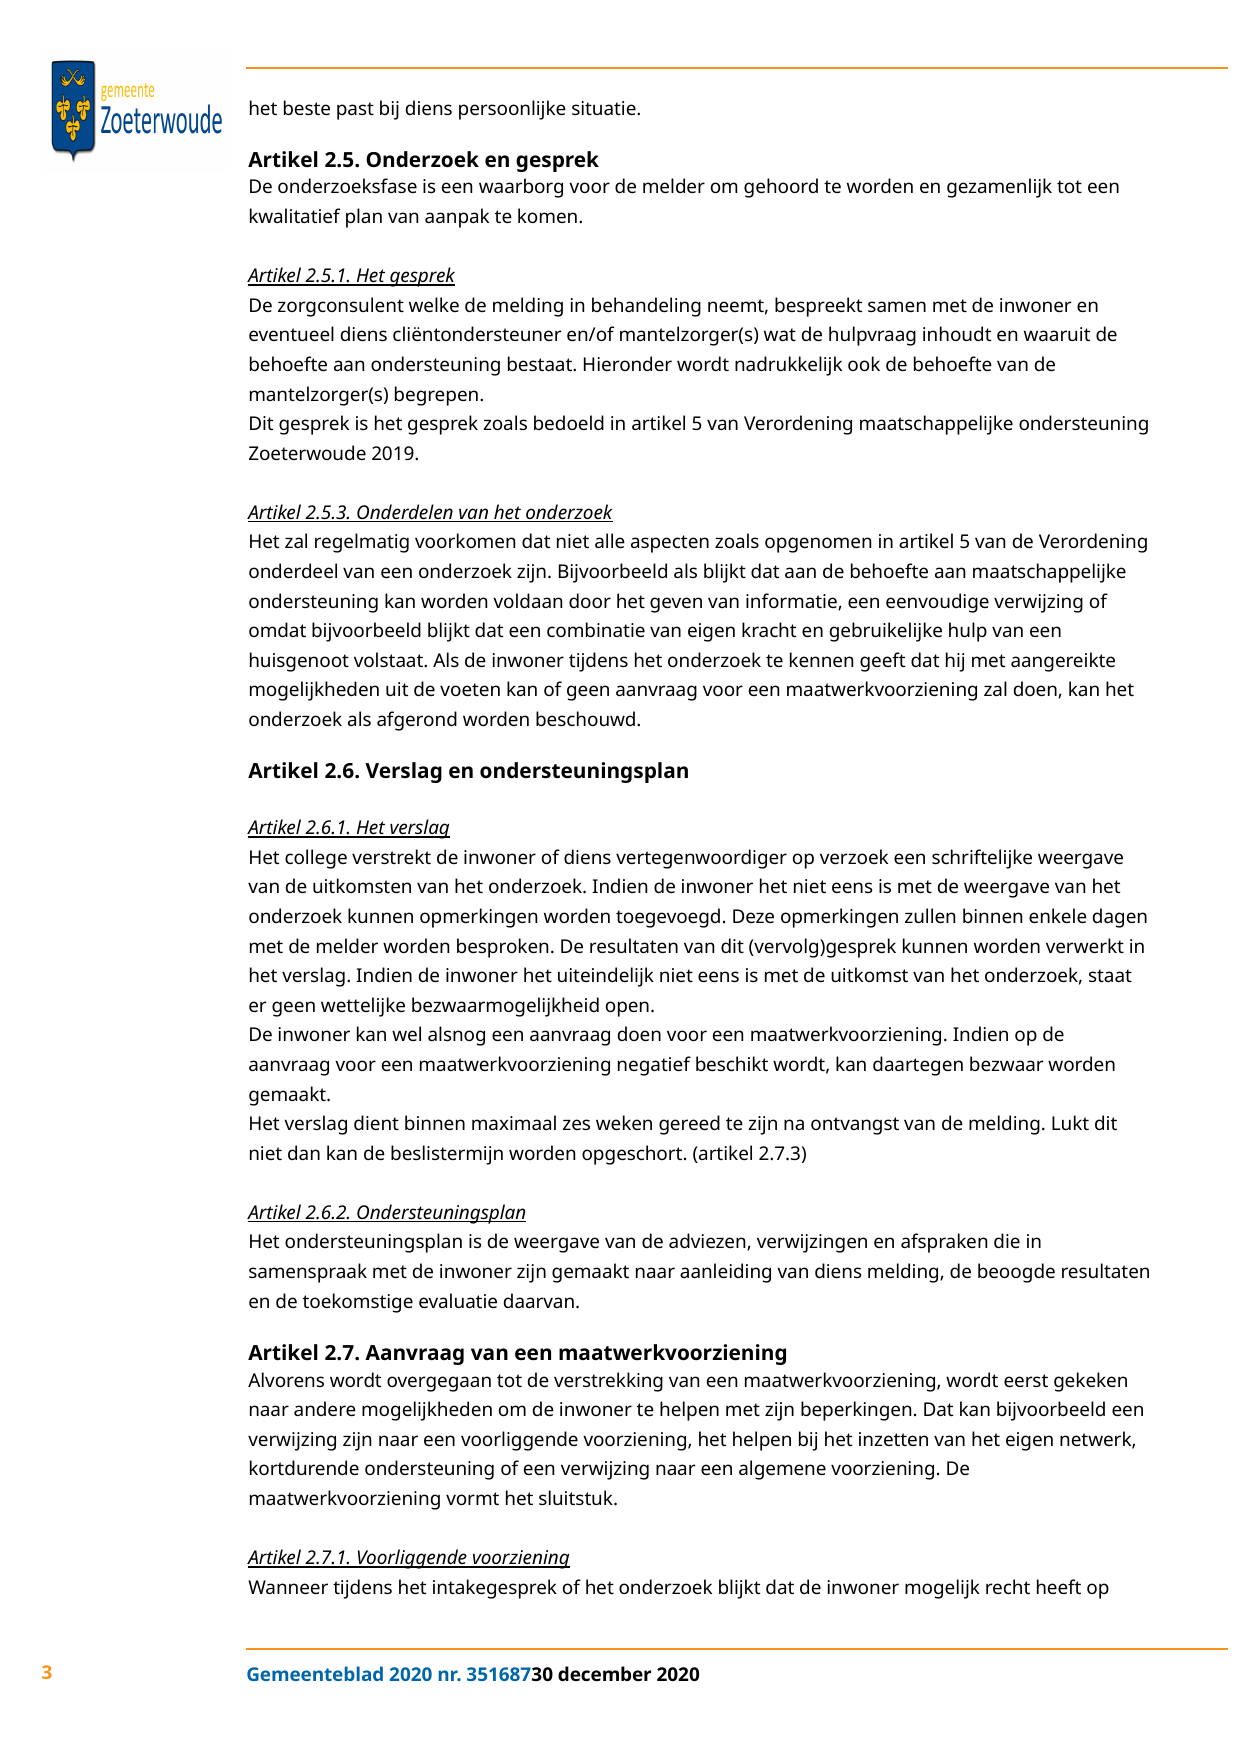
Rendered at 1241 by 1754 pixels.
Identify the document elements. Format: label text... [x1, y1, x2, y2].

text Wanneer tijdens het intakegesprek of het onderzoek blijkt dat de inwoner mogelijk recht heeft op [248, 1574, 1152, 1599]
text De zorgconsulent welke de melding in behandeling neemt, bespreekt samen met de inwoner en eventueel diens cliëntondersteuner en/of mantelzorger(s) wat de hulpvraag inhoudt en waaruit de behoefte aan ondersteuning bestaat. Hieronder wordt nadrukkelijk ook de behoefte van de mantelzorger(s) begrepen. [248, 292, 1152, 406]
text Artikel 2.6. Verslag en ondersteuningsplan [248, 757, 1152, 785]
text Artikel 2.7.1. Voorliggende voorziening [248, 1544, 1152, 1570]
text Artikel 2.6.1. Het verslag [248, 814, 1152, 840]
text Het ondersteuningsplan is de weergave van de adviezen, verwijzingen en afspraken die in samenspraak met de inwoner zijn gemaakt naar aanleiding van diens melding, de beoogde resultaten en de toekomstige evaluatie daarvan. [248, 1229, 1152, 1314]
text De onderzoeksfase is een waarborg voor de melder om gehoord te worden en gezamenlijk tot een kwalitatief plan van aanpak te komen. [248, 174, 1152, 229]
text Het zal regelmatig voorkomen dat niet alle aspecten zoals opgenomen in artikel 5 van de Verordening onderdeel van een onderzoek zijn. Bijvoorbeeld als blijkt dat aan de behoefte aan maatschappelijke ondersteuning kan worden voldaan door het geven van informatie, een eenvoudige verwijzing of omdat bijvoorbeeld blijkt dat een combinatie van eigen kracht en gebruikelijke hulp van een huisgenoot volstaat. Als de inwoner tijdens het onderzoek te kennen geeft dat hij met aangereikte mogelijkheden uit de voeten kan of geen aanvraag voor een maatwerkvoorziening zal doen, kan het onderzoek als afgerond worden beschouwd. [248, 529, 1152, 732]
text Dit gesprek is het gesprek zoals bedoeld in artikel 5 van Verordening maatschappelijke ondersteuning Zoeterwoude 2019. [248, 410, 1152, 466]
text Artikel 2.5.3. Onderdelen van het onderzoek [248, 499, 1152, 525]
text Het college verstrekt de inwoner of diens vertegenwoordiger op verzoek een schriftelijke weergave van de uitkomsten van het onderzoek. Indien de inwoner het niet eens is met de weergave van het onderzoek kunnen opmerkingen worden toegevoegd. Deze opmerkingen zullen binnen enkele dagen met de melder worden besproken. De resultaten van dit (vervolg)gesprek kunnen worden verwerkt in het verslag. Indien de inwoner het uiteindelijk niet eens is met de uitkomst van het onderzoek, staat er geen wettelijke bezwaarmogelijkheid open. [248, 844, 1152, 1018]
text De inwoner kan wel alsnog een aanvraag doen voor een maatwerkvoorziening. Indien op de aanvraag voor een maatwerkvoorziening negatief beschikt wordt, kan daartegen bezwaar worden gemaakt. [248, 1022, 1152, 1107]
text Het verslag dient binnen maximaal zes weken gereed te zijn na ontvangst van de melding. Lukt dit niet dan kan de beslistermijn worden opgeschort. (artikel 2.7.3) [248, 1110, 1152, 1166]
text het beste past bij diens persoonlijke situatie. [248, 95, 1152, 121]
text Artikel 2.6.2. Ondersteuningsplan [248, 1199, 1152, 1225]
picture [41, 47, 231, 172]
text Alvorens wordt overgegaan tot de verstrekking van een maatwerkvoorziening, wordt eerst gekeken naar andere mogelijkheden om de inwoner te helpen met zijn beperkingen. Dat kan bijvoorbeeld een verwijzing zijn naar een voorliggende voorziening, het helpen bij het inzetten van het eigen netwerk, kortdurende ondersteuning of een verwijzing naar een algemene voorziening. De maatwerkvoorziening vormt het sluitstuk. [248, 1367, 1152, 1511]
text Artikel 2.5.1. Het gesprek [248, 262, 1152, 288]
text Artikel 2.7. Aanvraag van een maatwerkvoorziening [248, 1338, 1152, 1367]
text Artikel 2.5. Onderzoek en gesprek [248, 145, 1152, 174]
